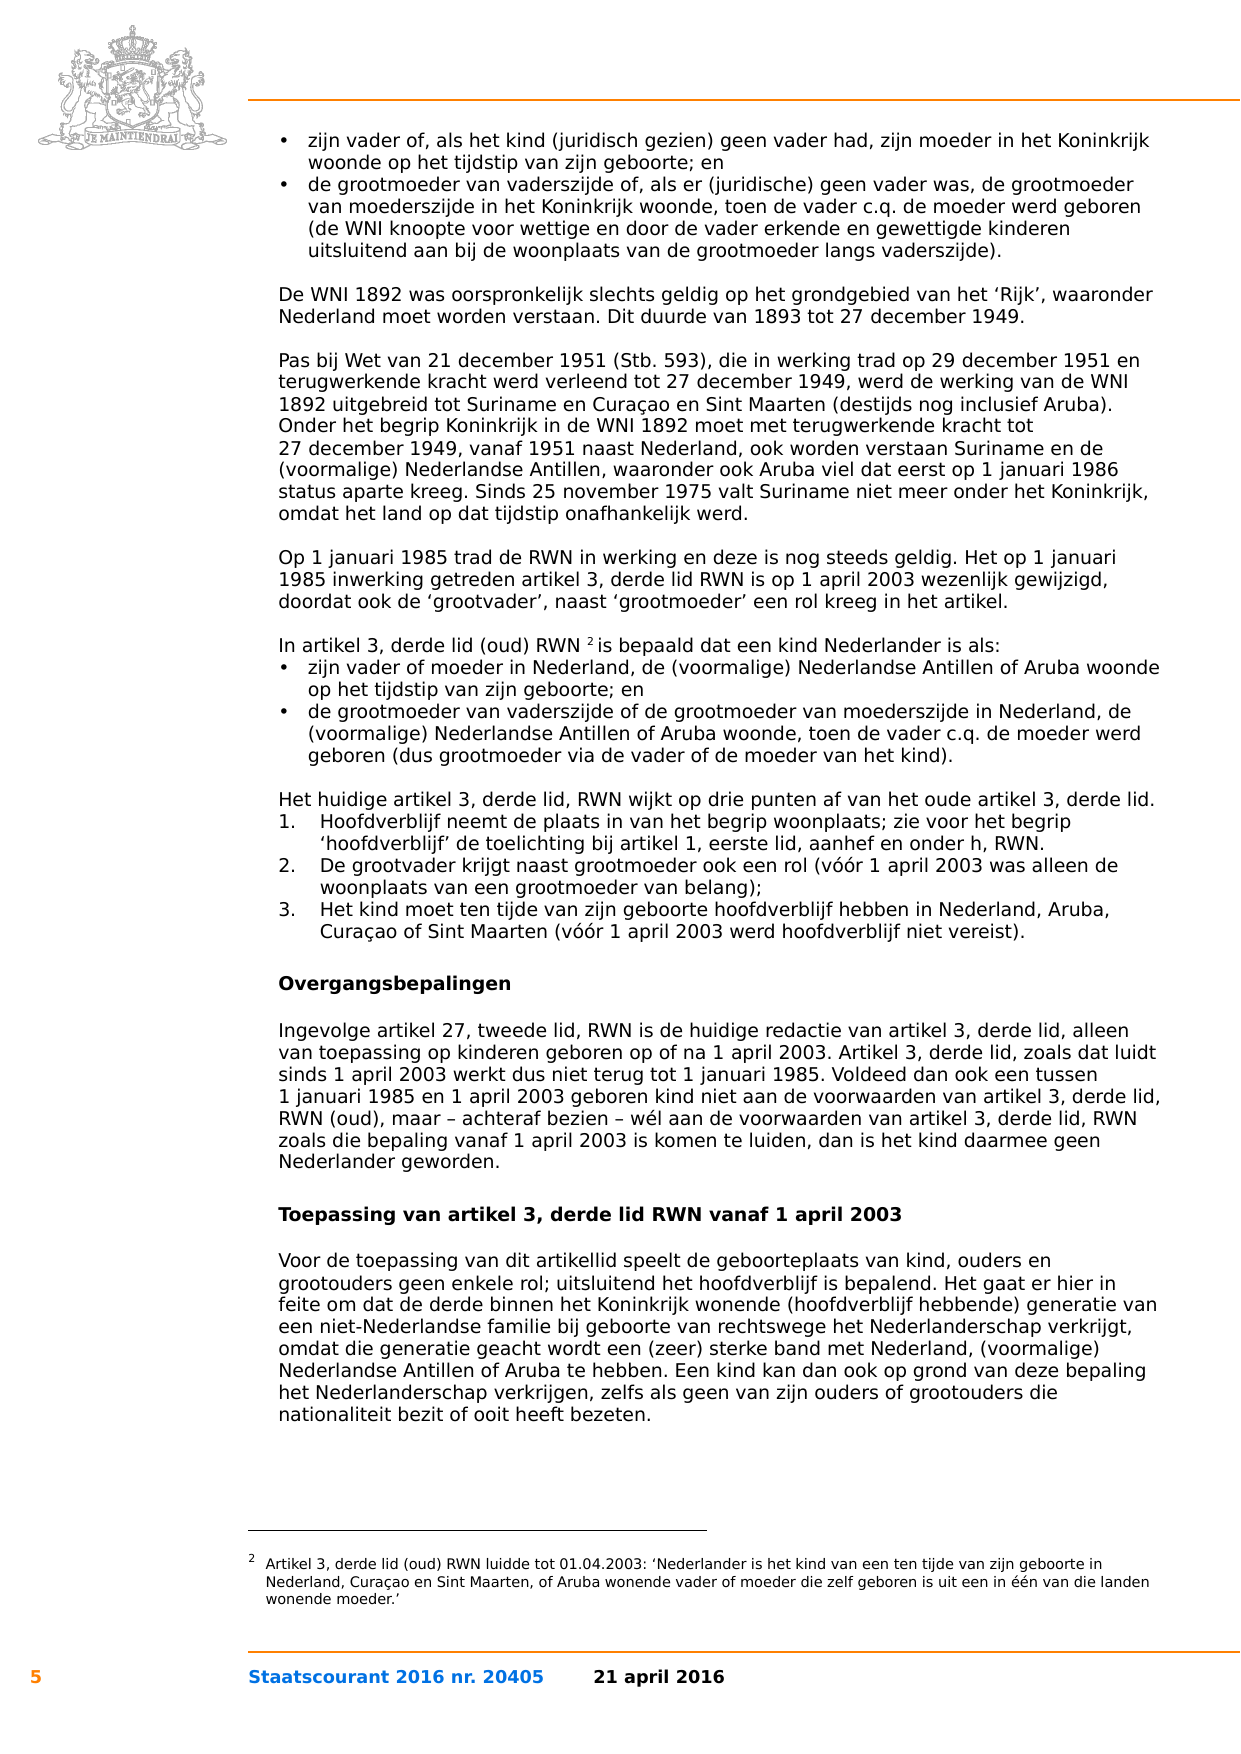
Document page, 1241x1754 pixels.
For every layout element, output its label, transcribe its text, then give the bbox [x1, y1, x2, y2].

text Voor de toepassing van dit artikellid speelt de geboorteplaats van kind, ouders en grootouders geen enkele rol; uitsluitend het hoofdverblijf is bepalend. Het gaat er hier in feite om dat de derde binnen het Koninkrijk wonende (hoofdverblijf hebbende) generatie van een niet-Nederlandse familie bij geboorte van rechtswege het Nederlanderschap verkrijgt, omdat die generatie geacht wordt een (zeer) sterke band met Nederland, (voormalige) Nederlandse Antillen of Aruba te hebben. Een kind kan dan ook op grond van deze bepaling het Nederlanderschap verkrijgen, zelfs als geen van zijn ouders of grootouders die nationaliteit bezit of ooit heeft bezeten. [278, 1250, 1163, 1426]
text Op 1 januari 1985 trad de RWN in werking en deze is nog steeds geldig. Het op 1 januari 1985 inwerking getreden artikel 3, derde lid RWN is op 1 april 2003 wezenlijk gewijzigd, doordat ook de ‘grootvader’, naast ‘grootmoeder’ een rol kreeg in het artikel. [278, 547, 1163, 613]
text De WNI 1892 was oorspronkelijk slechts geldig op het grondgebied van het ‘Rijk’, waaronder Nederland moet worden verstaan. Dit duurde van 1893 tot 27 december 1949. [278, 284, 1163, 328]
text 1. Hoofdverblijf neemt de plaats in van het begrip woonplaats; zie voor het begrip ‘hoofdverblijf’ de toelichting bij artikel 1, eerste lid, aanhef en onder h, RWN. [278, 811, 1163, 855]
text Artikel 3, derde lid (oud) RWN luidde tot 01.04.2003: ‘Nederlander is het kind van een ten tijde van zijn geboorte in Nederland, Curaçao en Sint Maarten, of Aruba wonende vader of moeder die zelf geboren is uit een in één van die landen wonende moeder.’ [248, 1552, 1163, 1608]
text Ingevolge artikel 27, tweede lid, RWN is de huidige redactie van artikel 3, derde lid, alleen van toepassing op kinderen geboren op of na 1 april 2003. Artikel 3, derde lid, zoals dat luidt sinds 1 april 2003 werkt dus niet terug tot 1 januari 1985. Voldeed dan ook een tussen 1 januari 1985 en 1 april 2003 geboren kind niet aan de voorwaarden van artikel 3, derde lid, RWN (oud), maar – achteraf bezien – wél aan de voorwaarden van artikel 3, derde lid, RWN zoals die bepaling vanaf 1 april 2003 is komen te luiden, dan is het kind daarmee geen Nederlander geworden. [278, 1019, 1163, 1173]
text • de grootmoeder van vaderszijde of, als er (juridische) geen vader was, de grootmoeder van moederszijde in het Koninkrijk woonde, toen de vader c.q. de moeder werd geboren (de WNI knoopte voor wettige en door de vader erkende en gewettigde kinderen uitsluitend aan bij de woonplaats van de grootmoeder langs vaderszijde). [278, 174, 1163, 262]
text Pas bij Wet van 21 december 1951 (Stb. 593), die in werking trad op 29 december 1951 en terugwerkende kracht werd verleend tot 27 december 1949, werd de werking van de WNI 1892 uitgebreid tot Suriname en Curaçao en Sint Maarten (destijds nog inclusief Aruba). Onder het begrip Koninkrijk in de WNI 1892 moet met terugwerkende kracht tot 27 december 1949, vanaf 1951 naast Nederland, ook worden verstaan Suriname en de (voormalige) Nederlandse Antillen, waaronder ook Aruba viel dat eerst op 1 januari 1986 status aparte kreeg. Sinds 25 november 1975 valt Suriname niet meer onder het Koninkrijk, omdat het land op dat tijdstip onafhankelijk werd. [278, 349, 1163, 525]
text • de grootmoeder van vaderszijde of de grootmoeder van moederszijde in Nederland, de (voormalige) Nederlandse Antillen of Aruba woonde, toen de vader c.q. de moeder werd geboren (dus grootmoeder via de vader of de moeder van het kind). [278, 701, 1163, 767]
text 3. Het kind moet ten tijde van zijn geboorte hoofdverblijf hebben in Nederland, Aruba, Curaçao of Sint Maarten (vóór 1 april 2003 werd hoofdverblijf niet vereist). [278, 899, 1163, 943]
text • zijn vader of, als het kind (juridisch gezien) geen vader had, zijn moeder in het Koninkrijk woonde op het tijdstip van zijn geboorte; en [278, 130, 1163, 174]
text • zijn vader of moeder in Nederland, de (voormalige) Nederlandse Antillen of Aruba woonde op het tijdstip van zijn geboorte; en [278, 657, 1163, 701]
text In artikel 3, derde lid (oud) RWN is bepaald dat een kind Nederlander is als: [278, 635, 1163, 657]
picture [38, 25, 227, 150]
subtitle Toepassing van artikel 3, derde lid RWN vanaf 1 april 2003 [278, 1203, 1163, 1225]
subtitle Overgangsbepalingen [278, 973, 1163, 994]
text 2. De grootvader krijgt naast grootmoeder ook een rol (vóór 1 april 2003 was alleen de woonplaats van een grootmoeder van belang); [278, 855, 1163, 899]
text Het huidige artikel 3, derde lid, RWN wijkt op drie punten af van het oude artikel 3, derde lid. [278, 789, 1163, 811]
